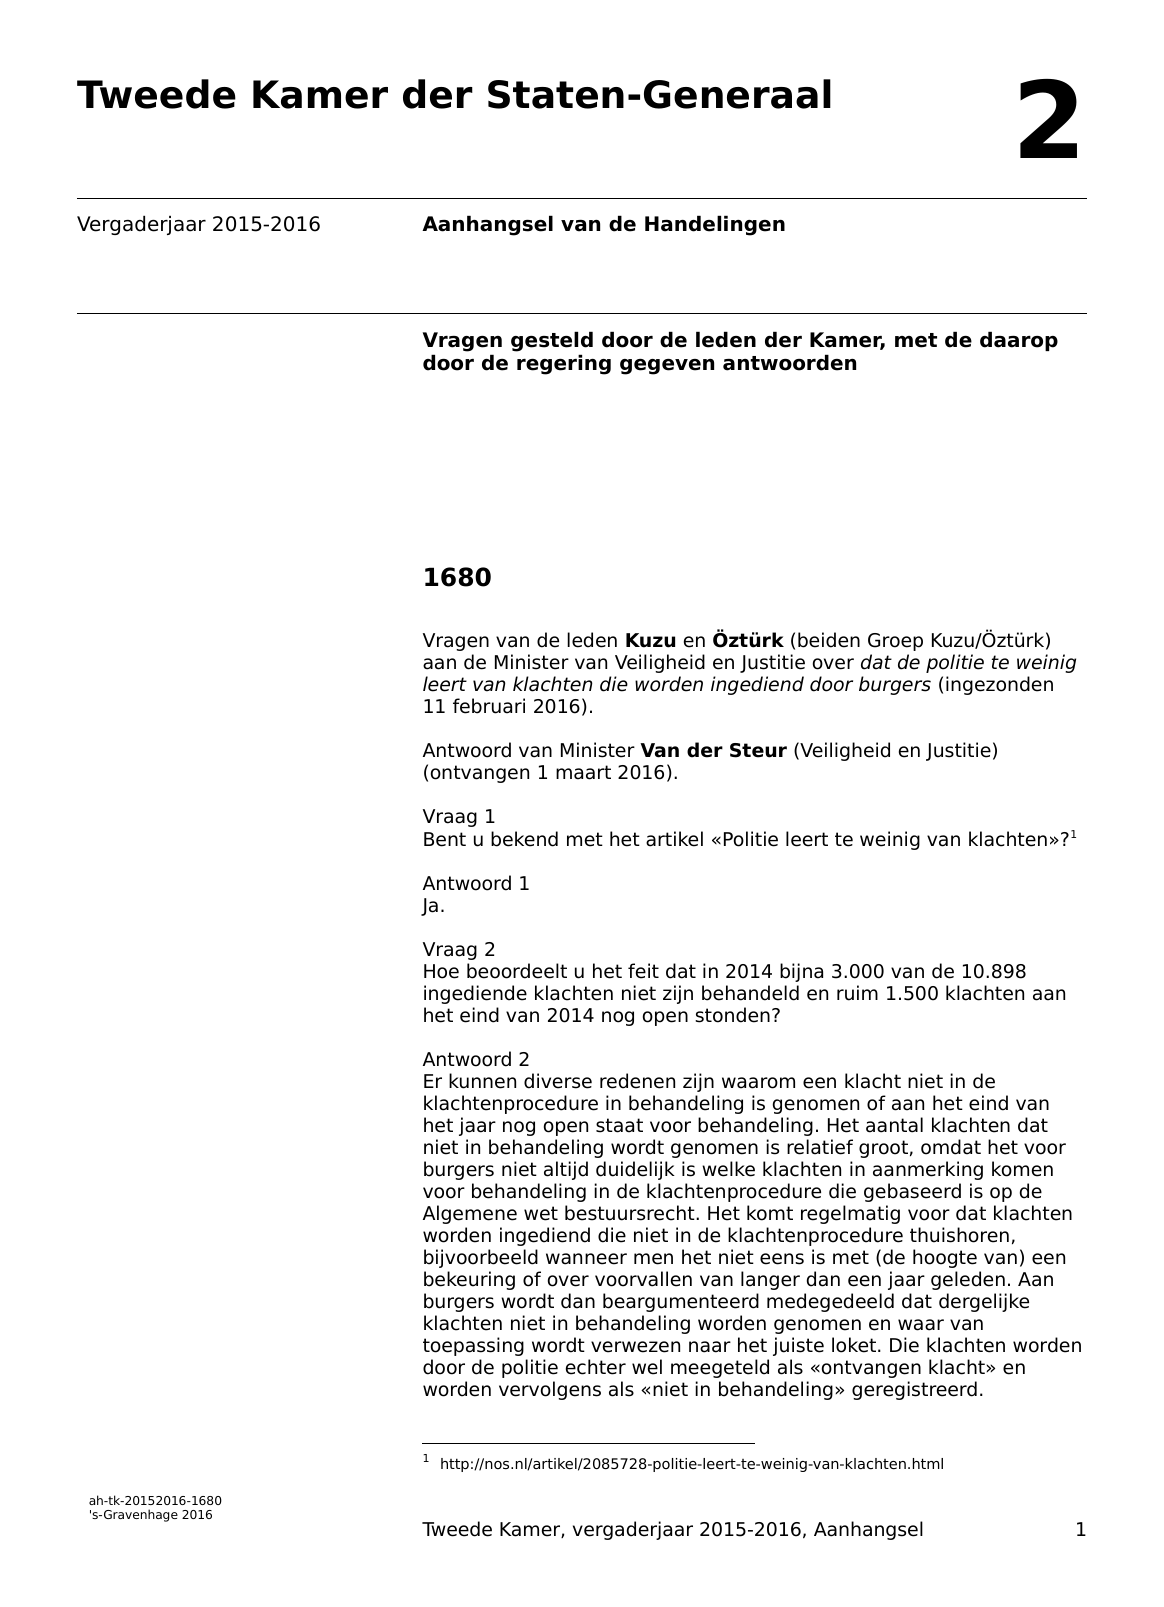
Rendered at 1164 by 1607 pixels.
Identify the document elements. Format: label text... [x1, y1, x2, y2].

table_cell [77, 314, 422, 375]
text 's-Gravenhage 2016 [88, 1508, 323, 1522]
text Ja. [422, 894, 1087, 917]
text Hoe beoordeelt u het feit dat in 2014 bijna 3.000 van de 10.898 ingediende klachten niet zijn behandeld en ruim 1.500 klachten aan het eind van 2014 nog open stonden? [422, 961, 1087, 1027]
table_cell Aanhangsel van de Handelingen [422, 199, 1087, 313]
table_cell Vragen gesteld door de leden der Kamer, met de daarop door de regering gegeven antwoorden [422, 314, 1087, 375]
text 1680 [422, 563, 1087, 592]
text Antwoord van Minister Van der Steur (Veiligheid en Justitie) (ontvangen 1 maart 2016). [422, 740, 1087, 784]
text Bent u bekend met het artikel «Politie leert te weinig van klachten»? [422, 828, 1087, 850]
table_cell Vergaderjaar 2015-2016 [77, 199, 422, 313]
text Vragen van de leden Kuzu en Öztürk (beiden Groep Kuzu/Öztürk) aan de Minister van Veiligheid en Justitie over dat de politie te weinig leert van klachten die worden ingediend door burgers (ingezonden 11 februari 2016). [422, 630, 1087, 718]
text ah-tk-20152016-1680 [88, 1494, 323, 1508]
table_header Tweede Kamer der Staten-Generaal [77, 59, 886, 198]
text Antwoord 1 [422, 873, 1087, 894]
text Vraag 1 [422, 806, 1087, 828]
table_header 2 [886, 59, 1087, 198]
text Er kunnen diverse redenen zijn waarom een klacht niet in de klachtenprocedure in behandeling is genomen of aan het eind van het jaar nog open staat voor behandeling. Het aantal klachten dat niet in behandeling wordt genomen is relatief groot, omdat het voor burgers niet altijd duidelijk is welke klachten in aanmerking komen voor behandeling in de klachtenprocedure die gebaseerd is op de Algemene wet bestuursrecht. Het komt regelmatig voor dat klachten worden ingediend die niet in de klachtenprocedure thuishoren, bijvoorbeeld wanneer men het niet eens is met (de hoogte van) een bekeuring of over voorvallen van langer dan een jaar geleden. Aan burgers wordt dan beargumenteerd medegedeeld dat dergelijke klachten niet in behandeling worden genomen en waar van toepassing wordt verwezen naar het juiste loket. Die klachten worden door de politie echter wel meegeteld als «ontvangen klacht» en worden vervolgens als «niet in behandeling» geregistreerd. [422, 1071, 1087, 1401]
text http://nos.nl/artikel/2085728-politie-leert-te-weinig-van-klachten.html [422, 1452, 1087, 1474]
text Antwoord 2 [422, 1049, 1087, 1071]
text Vraag 2 [422, 939, 1087, 961]
